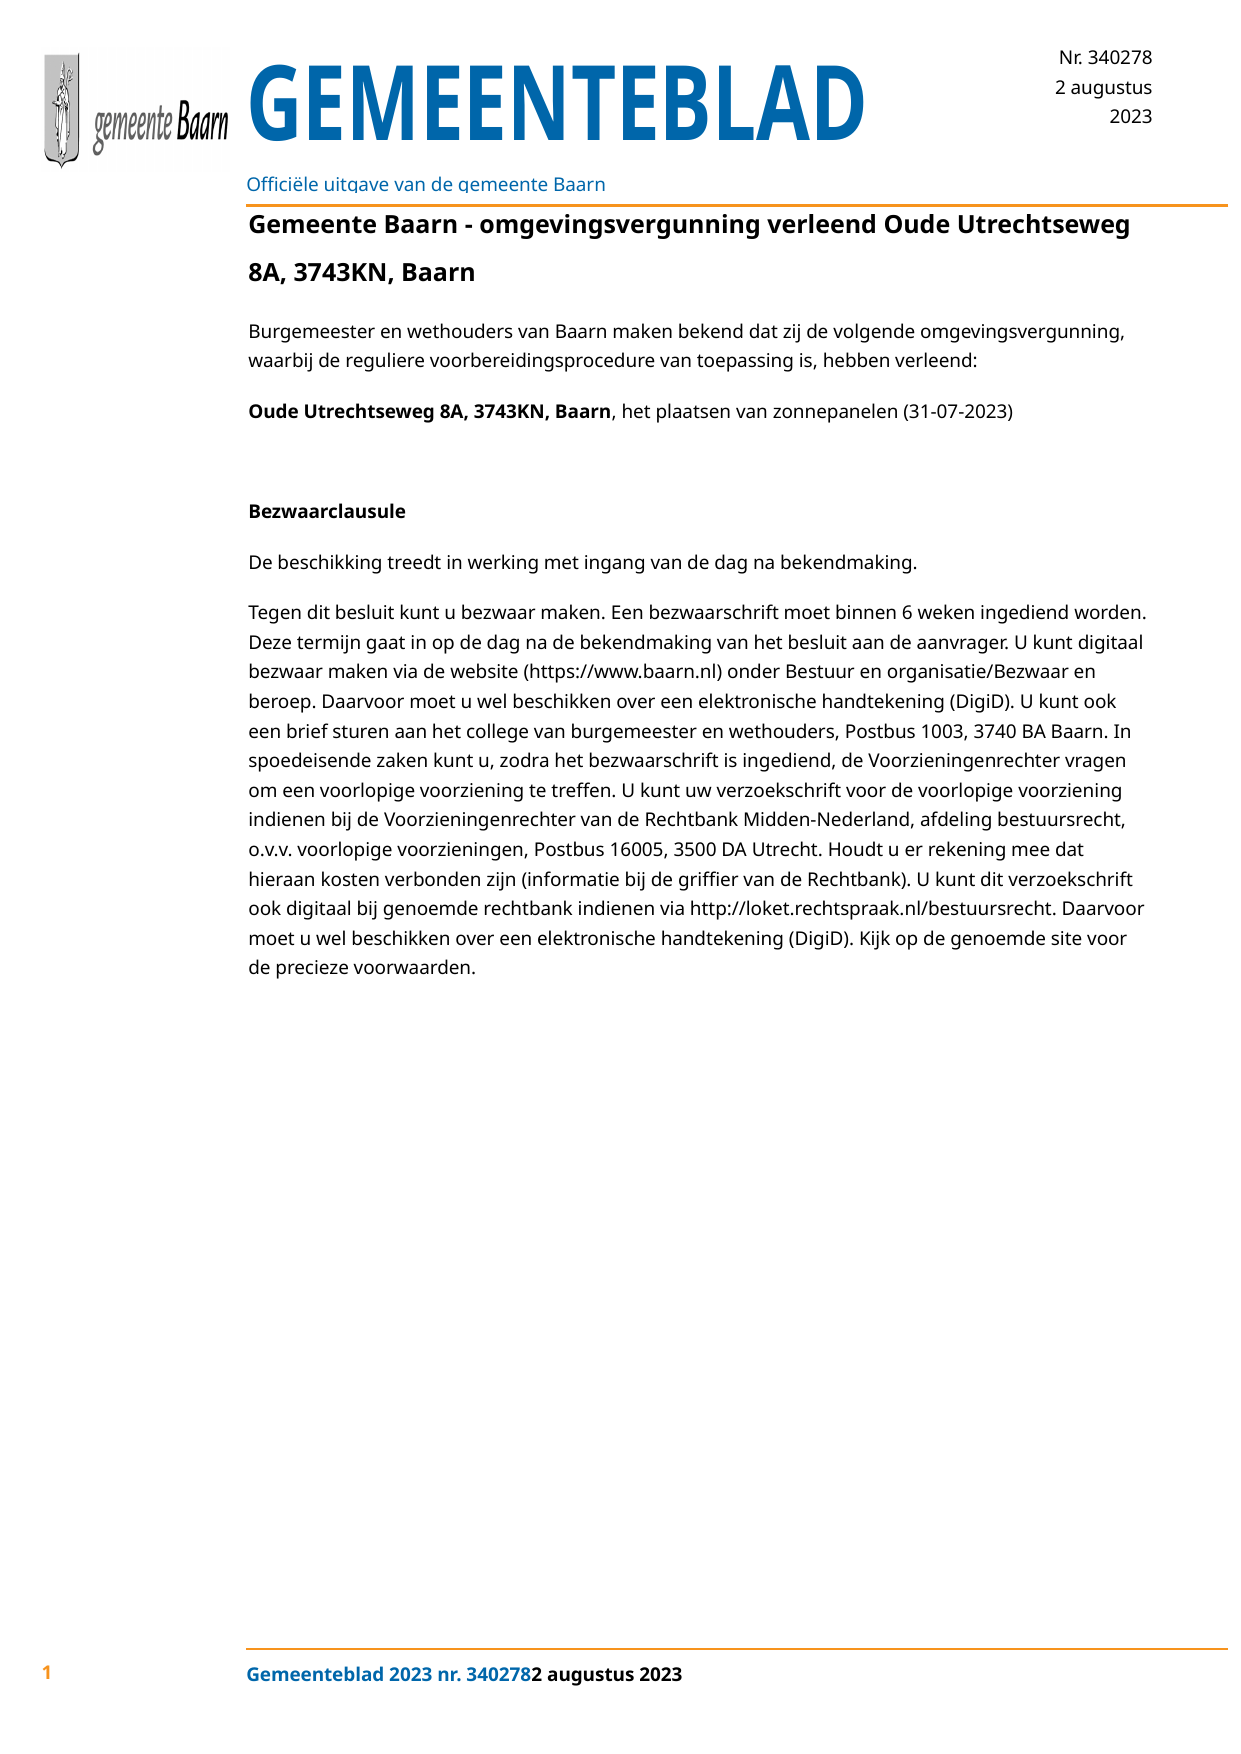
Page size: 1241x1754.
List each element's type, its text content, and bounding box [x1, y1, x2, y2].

text Oude Utrechtseweg 8A, 3743KN, Baarn, het plaatsen van zonnepanelen (31-07-2023) [248, 398, 1152, 424]
text Burgemeester en wethouders van Baarn maken bekend dat zij de volgende omgevingsvergunning, waarbij de reguliere voorbereidingsprocedure van toepassing is, hebben verleend: [248, 318, 1152, 373]
text De beschikking treedt in werking met ingang van de dag na bekendmaking. [248, 549, 1152, 575]
text Bezwaarclausule [248, 499, 1152, 524]
text Gemeente Baarn - omgevingsvergunning verleend Oude Utrechtseweg 8A, 3743KN, Baarn [248, 207, 1152, 288]
picture [41, 47, 231, 172]
text Tegen dit besluit kunt u bezwaar maken. Een bezwaarschrift moet binnen 6 weken ingediend worden. Deze termijn gaat in op de dag na de bekendmaking van het besluit aan de aanvrager. U kunt digitaal bezwaar maken via de website (https://www.baarn.nl) onder Bestuur en organisatie/Bezwaar en beroep. Daarvoor moet u wel beschikken over een elektronische handtekening (DigiD). U kunt ook een brief sturen aan het college van burgemeester en wethouders, Postbus 1003, 3740 BA Baarn. In spoedeisende zaken kunt u, zodra het bezwaarschrift is ingediend, de Voorzieningenrechter vragen om een voorlopige voorziening te treffen. U kunt uw verzoekschrift voor de voorlopige voorziening indienen bij de Voorzieningenrechter van de Rechtbank Midden-Nederland, afdeling bestuursrecht, o.v.v. voorlopige voorzieningen, Postbus 16005, 3500 DA Utrecht. Houdt u er rekening mee dat hieraan kosten verbonden zijn (informatie bij de griffier van de Rechtbank). U kunt dit verzoekschrift ook digitaal bij genoemde rechtbank indienen via http://loket.rechtspraak.nl/bestuursrecht. Daarvoor moet u wel beschikken over een elektronische handtekening (DigiD). Kijk op de genoemde site voor de precieze voorwaarden. [248, 599, 1152, 980]
